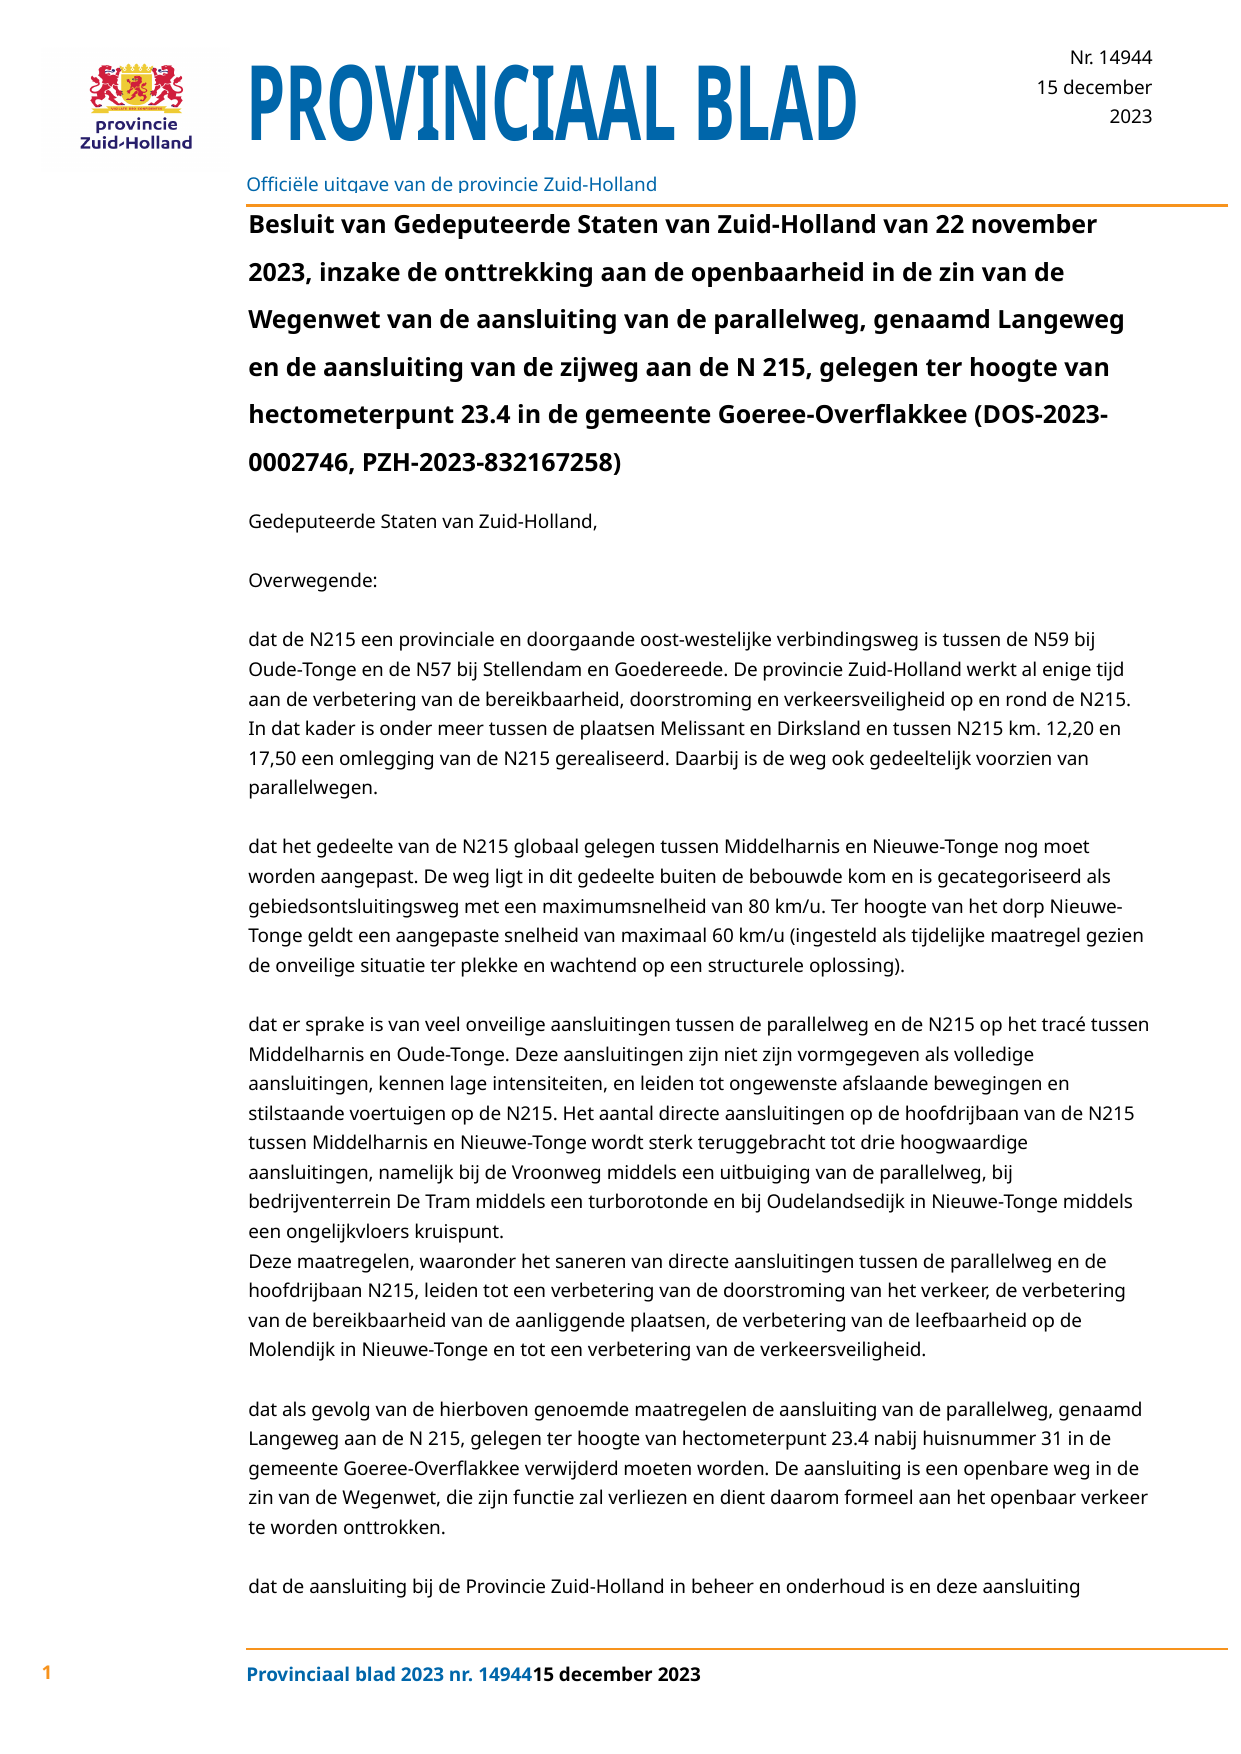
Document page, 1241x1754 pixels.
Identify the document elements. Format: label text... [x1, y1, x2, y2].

text dat de N215 een provinciale en doorgaande oost-westelijke verbindingsweg is tussen de N59 bij Oude-Tonge en de N57 bij Stellendam en Goedereede. De provincie Zuid-Holland werkt al enige tijd aan de verbetering van de bereikbaarheid, doorstroming en verkeersveiligheid op en rond de N215. In dat kader is onder meer tussen de plaatsen Melissant en Dirksland en tussen N215 km. 12,20 en 17,50 een omlegging van de N215 gerealiseerd. Daarbij is de weg ook gedeeltelijk voorzien van parallelwegen. [248, 627, 1152, 800]
text Besluit van Gedeputeerde Staten van Zuid-Holland van 22 november 2023, inzake de onttrekking aan de openbaarheid in de zin van de Wegenwet van de aansluiting van de parallelweg, genaamd Langeweg en de aansluiting van de zijweg aan de N 215, gelegen ter hoogte van hectometerpunt 23.4 in de gemeente Goeree-Overflakkee (DOS-2023-0002746, PZH-2023-832167258) [248, 207, 1152, 479]
text Deze maatregelen, waaronder het saneren van directe aansluitingen tussen de parallelweg en de hoofdrijbaan N215, leiden tot een verbetering van de doorstroming van het verkeer, de verbetering van de bereikbaarheid van de aanliggende plaatsen, de verbetering van de leefbaarheid op de Molendijk in Nieuwe-Tonge en tot een verbetering van de verkeersveiligheid. [248, 1248, 1152, 1362]
picture [41, 47, 231, 172]
text dat de aansluiting bij de Provincie Zuid-Holland in beheer en onderhoud is en deze aansluiting [248, 1573, 1152, 1599]
text Gedeputeerde Staten van Zuid-Holland, [248, 508, 1152, 534]
text dat er sprake is van veel onveilige aansluitingen tussen de parallelweg en de N215 op het tracé tussen Middelharnis en Oude-Tonge. Deze aansluitingen zijn niet zijn vormgegeven als volledige aansluitingen, kennen lage intensiteiten, en leiden tot ongewenste afslaande bewegingen en stilstaande voertuigen op de N215. Het aantal directe aansluitingen op de hoofdrijbaan van de N215 tussen Middelharnis en Nieuwe-Tonge wordt sterk teruggebracht tot drie hoogwaardige aansluitingen, namelijk bij de Vroonweg middels een uitbuiging van de parallelweg, bij bedrijventerrein De Tram middels een turborotonde en bij Oudelandsedijk in Nieuwe-Tonge middels een ongelijkvloers kruispunt. [248, 1011, 1152, 1244]
text dat het gedeelte van de N215 globaal gelegen tussen Middelharnis en Nieuwe-Tonge nog moet worden aangepast. De weg ligt in dit gedeelte buiten de bebouwde kom en is gecategoriseerd als gebiedsontsluitingsweg met een maximumsnelheid van 80 km/u. Ter hoogte van het dorp Nieuwe-Tonge geldt een aangepaste snelheid van maximaal 60 km/u (ingesteld als tijdelijke maatregel gezien de onveilige situatie ter plekke en wachtend op een structurele oplossing). [248, 834, 1152, 978]
text dat als gevolg van de hierboven genoemde maatregelen de aansluiting van de parallelweg, genaamd Langeweg aan de N 215, gelegen ter hoogte van hectometerpunt 23.4 nabij huisnummer 31 in de gemeente Goeree-Overflakkee verwijderd moeten worden. De aansluiting is een openbare weg in de zin van de Wegenwet, die zijn functie zal verliezen en dient daarom formeel aan het openbaar verkeer te worden onttrokken. [248, 1396, 1152, 1540]
text Overwegende: [248, 567, 1152, 593]
